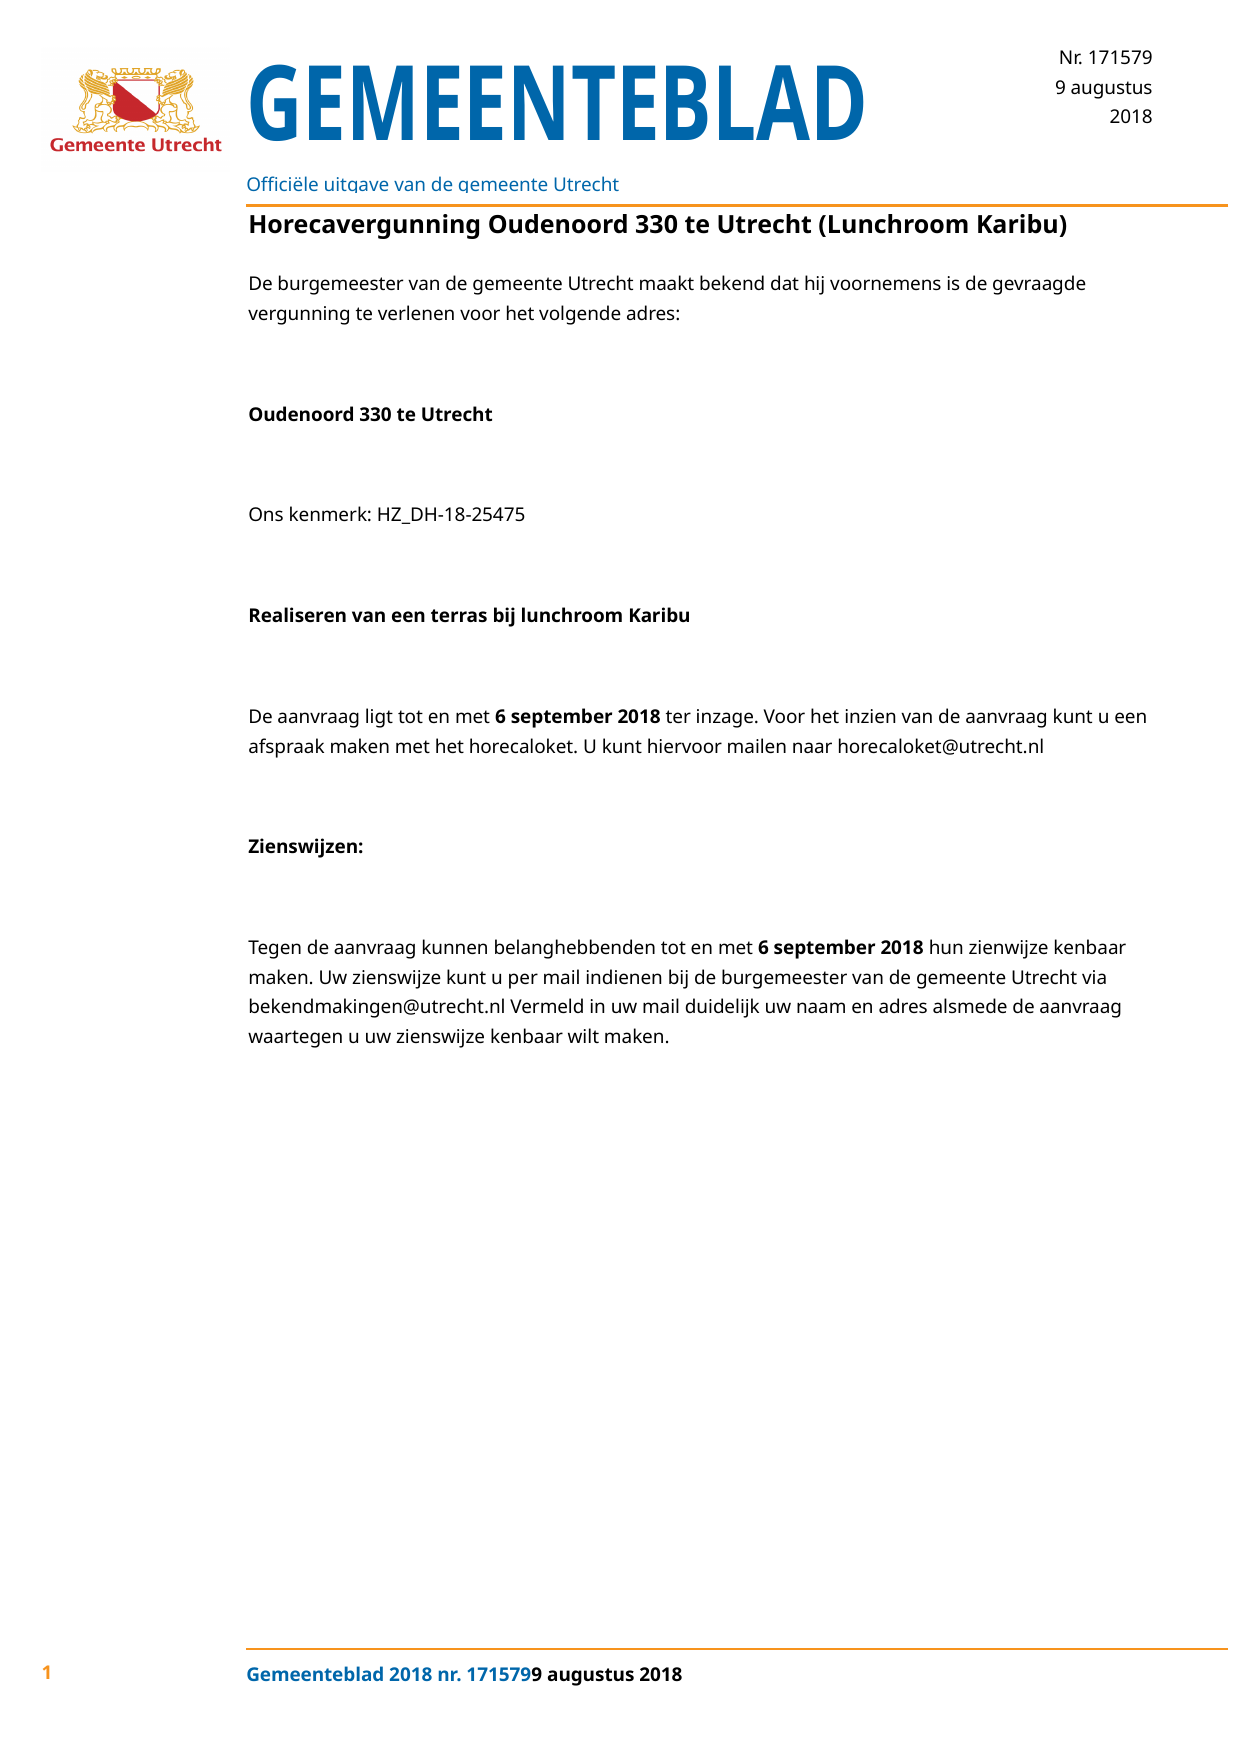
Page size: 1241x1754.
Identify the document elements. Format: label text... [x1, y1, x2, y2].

text Tegen de aanvraag kunnen belanghebbenden tot en met 6 september 2018 hun zienwijze kenbaar maken. Uw zienswijze kunt u per mail indienen bij de burgemeester van de gemeente Utrecht via bekendmakingen@utrecht.nl Vermeld in uw mail duidelijk uw naam en adres alsmede de aanvraag waartegen u uw zienswijze kenbaar wilt maken. [248, 934, 1152, 1049]
text Horecavergunning Oudenoord 330 te Utrecht (Lunchroom Karibu) [248, 207, 1152, 241]
text Realiseren van een terras bij lunchroom Karibu [248, 602, 1152, 628]
text Oudenoord 330 te Utrecht [248, 401, 1152, 426]
text De aanvraag ligt tot en met 6 september 2018 ter inzage. Voor het inzien van de aanvraag kunt u een afspraak maken met het horecaloket. U kunt hiervoor mailen naar horecaloket@utrecht.nl [248, 703, 1152, 758]
text Zienswijzen: [248, 834, 1152, 859]
text Ons kenmerk: HZ_DH-18-25475 [248, 502, 1152, 527]
text De burgemeester van de gemeente Utrecht maakt bekend dat hij voornemens is de gevraagde vergunning te verlenen voor het volgende adres: [248, 270, 1152, 326]
picture [41, 47, 231, 172]
